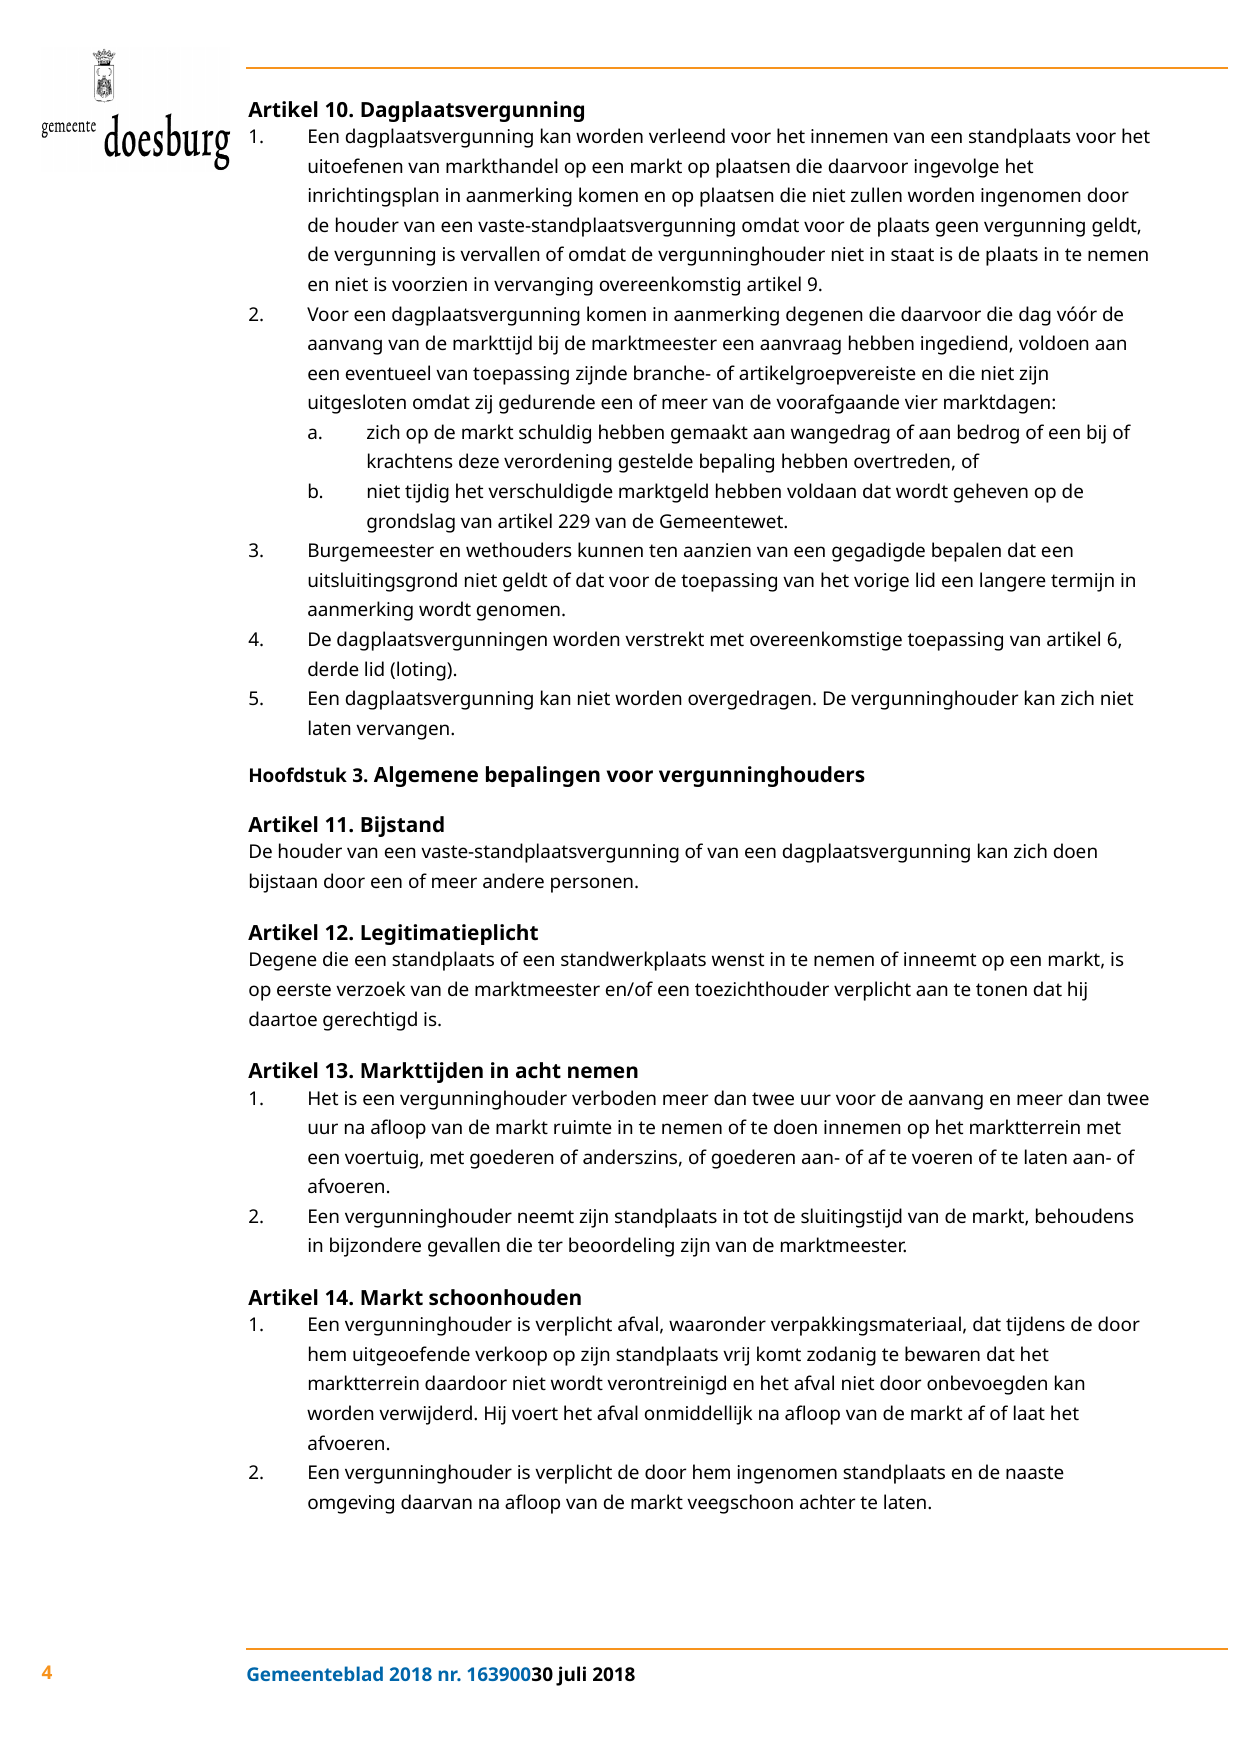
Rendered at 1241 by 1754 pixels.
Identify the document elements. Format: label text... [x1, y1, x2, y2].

text Degene die een standplaats of een standwerkplaats wenst in te nemen of inneemt op een markt, is op eerste verzoek van de marktmeester en/of een toezichthouder verplicht aan te tonen dat hij daartoe gerechtigd is. [248, 947, 1152, 1032]
list Een vergunninghouder is verplicht de door hem ingenomen standplaats en de naaste omgeving daarvan na afloop van de markt veegschoon achter te laten. [248, 1459, 1152, 1515]
picture [41, 47, 231, 172]
list Het is een vergunninghouder verboden meer dan twee uur voor de aanvang en meer dan twee uur na afloop van de markt ruimte in te nemen of te doen innemen op het marktterrein met een voertuig, met goederen of anderszins, of goederen aan- of af te voeren of te laten aan- of afvoeren. [248, 1085, 1152, 1199]
list Een vergunninghouder is verplicht afval, waaronder verpakkingsmateriaal, dat tijdens de door hem uitgeoefende verkoop op zijn standplaats vrij komt zodanig te bewaren dat het marktterrein daardoor niet wordt verontreinigd en het afval niet door onbevoegden kan worden verwijderd. Hij voert het afval onmiddellijk na afloop van de markt af of laat het afvoeren. [248, 1311, 1152, 1456]
list Een dagplaatsvergunning kan worden verleend voor het innemen van een standplaats voor het uitoefenen van markthandel op een markt op plaatsen die daarvoor ingevolge het inrichtingsplan in aanmerking komen en op plaatsen die niet zullen worden ingenomen door de houder van een vaste-standplaatsvergunning omdat voor de plaats geen vergunning geldt, de vergunning is vervallen of omdat de vergunninghouder niet in staat is de plaats in te nemen en niet is voorzien in vervanging overeenkomstig artikel 9. [248, 123, 1152, 297]
list zich op de markt schuldig hebben gemaakt aan wangedrag of aan bedrog of een bij of krachtens deze verordening gestelde bepaling hebben overtreden, of [307, 419, 1152, 474]
text Artikel 14. Markt schoonhouden [248, 1283, 1152, 1311]
text Hoofdstuk 3. Algemene bepalingen voor vergunninghouders [248, 761, 1152, 789]
text Artikel 13. Markttijden in acht nemen [248, 1056, 1152, 1085]
text Artikel 10. Dagplaatsvergunning [248, 95, 1152, 123]
list Voor een dagplaatsvergunning komen in aanmerking degenen die daarvoor die dag vóór de aanvang van de markttijd bij de marktmeester een aanvraag hebben ingediend, voldoen aan een eventueel van toepassing zijnde branche- of artikelgroepvereiste en die niet zijn uitgesloten omdat zij gedurende een of meer van de voorafgaande vier marktdagen: [248, 301, 1152, 415]
text Artikel 12. Legitimatieplicht [248, 918, 1152, 947]
list Een vergunninghouder neemt zijn standplaats in tot de sluitingstijd van de markt, behoudens in bijzondere gevallen die ter beoordeling zijn van de marktmeester. [248, 1203, 1152, 1258]
text De houder van een vaste-standplaatsvergunning of van een dagplaatsvergunning kan zich doen bijstaan door een of meer andere personen. [248, 838, 1152, 893]
list De dagplaatsvergunningen worden verstrekt met overeenkomstige toepassing van artikel 6, derde lid (loting). [248, 626, 1152, 681]
list Een dagplaatsvergunning kan niet worden overgedragen. De vergunninghouder kan zich niet laten vervangen. [248, 685, 1152, 741]
list niet tijdig het verschuldigde marktgeld hebben voldaan dat wordt geheven op de grondslag van artikel 229 van de Gemeentewet. [307, 478, 1152, 533]
text Artikel 11. Bijstand [248, 810, 1152, 838]
list Burgemeester en wethouders kunnen ten aanzien van een gegadigde bepalen dat een uitsluitingsgrond niet geldt of dat voor de toepassing van het vorige lid een langere termijn in aanmerking wordt genomen. [248, 537, 1152, 622]
